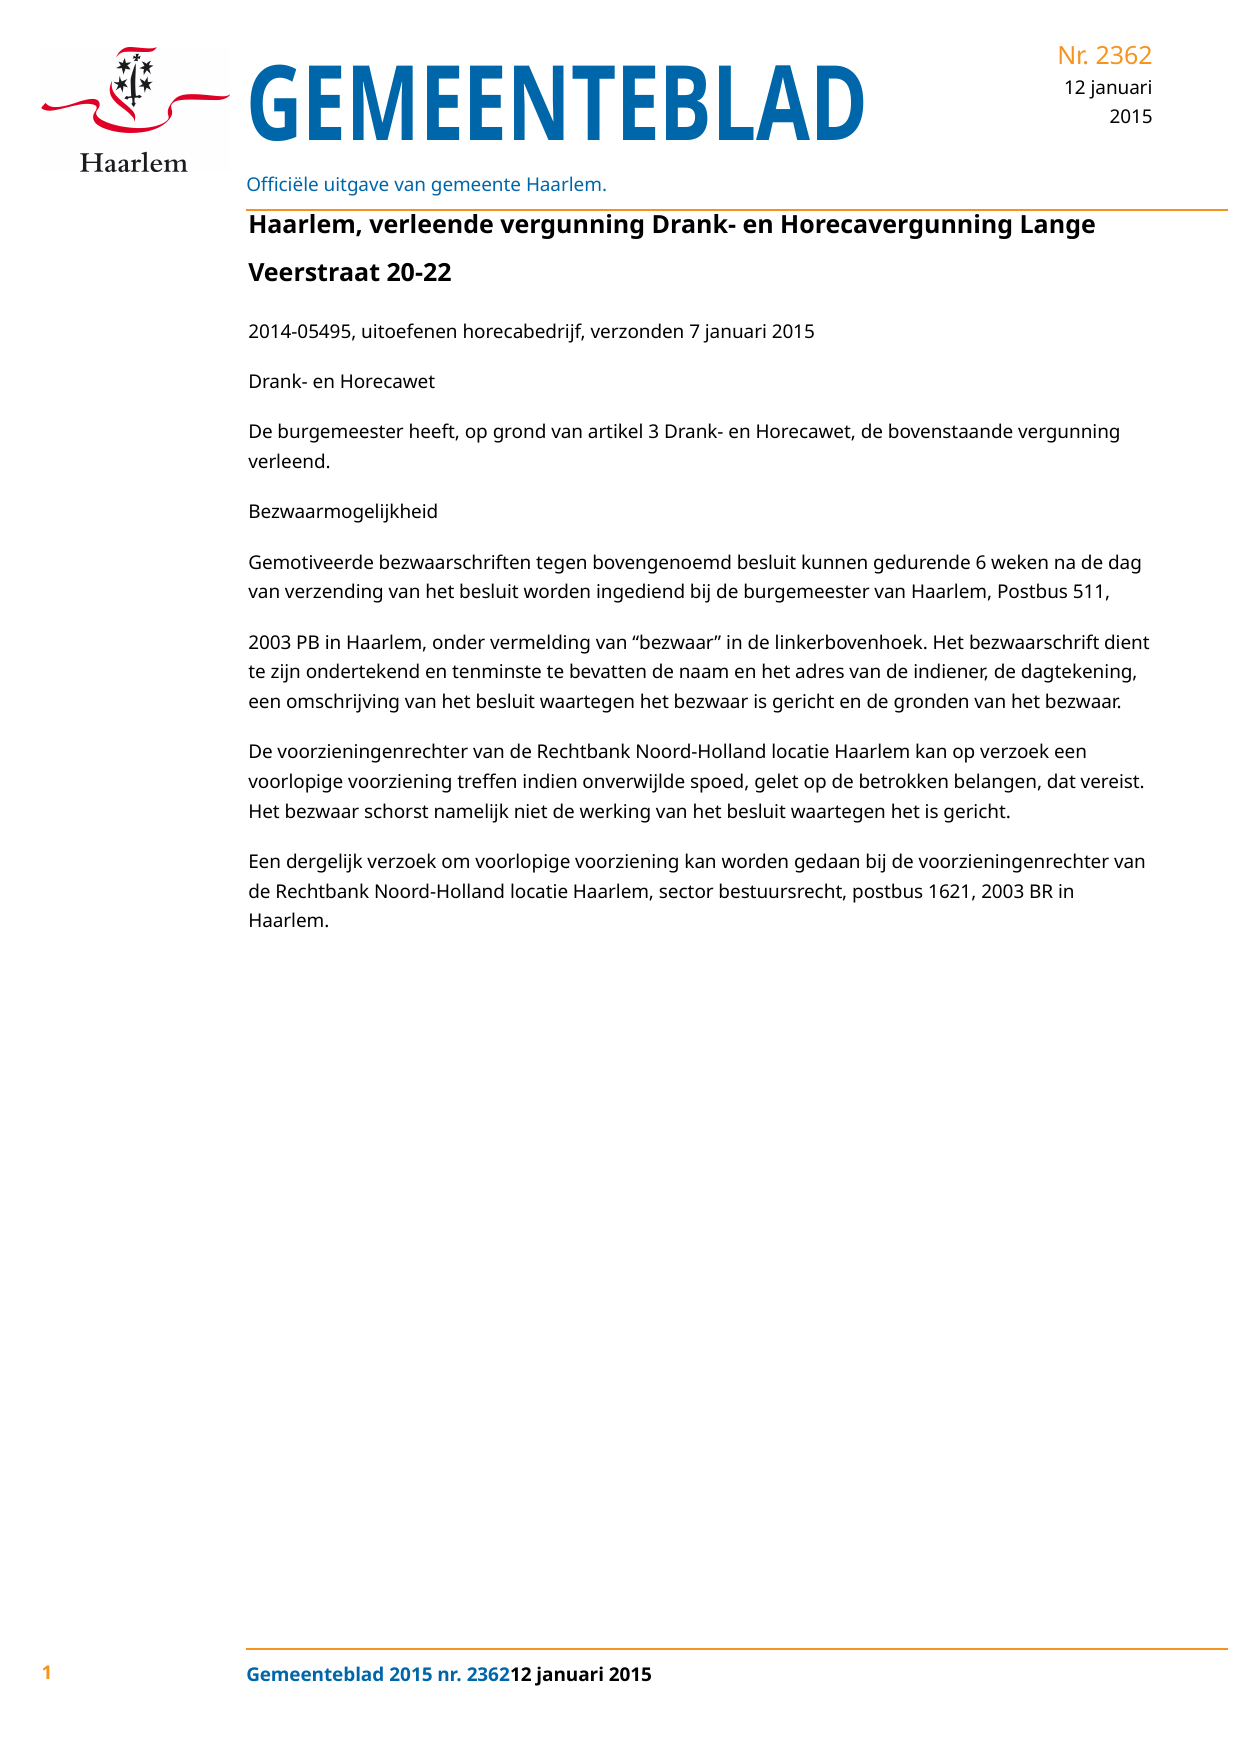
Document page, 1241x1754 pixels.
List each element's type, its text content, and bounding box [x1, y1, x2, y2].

text Haarlem, verleende vergunning Drank- en Horecavergunning Lange Veerstraat 20-22 [248, 211, 1152, 288]
text Bezwaarmogelijkheid [248, 499, 1152, 524]
text De voorzieningenrechter van de Rechtbank Noord-Holland locatie Haarlem kan op verzoek een voorlopige voorziening treffen indien onverwijlde spoed, gelet op de betrokken belangen, dat vereist. Het bezwaar schorst namelijk niet de werking van het besluit waartegen het is gericht. [248, 739, 1152, 824]
text 2003 PB in Haarlem, onder vermelding van “bezwaar” in de linkerbovenhoek. Het bezwaarschrift dient te zijn ondertekend en tenminste te bevatten de naam en het adres van de indiener, de dagtekening, een omschrijving van het besluit waartegen het bezwaar is gericht en de gronden van het bezwaar. [248, 629, 1152, 714]
picture [41, 47, 231, 172]
text Een dergelijk verzoek om voorlopige voorziening kan worden gedaan bij de voorzieningenrechter van de Rechtbank Noord-Holland locatie Haarlem, sector bestuursrecht, postbus 1621, 2003 BR in Haarlem. [248, 848, 1152, 933]
text De burgemeester heeft, op grond van artikel 3 Drank- en Horecawet, de bovenstaande vergunning verleend. [248, 419, 1152, 474]
text 2014-05495, uitoefenen horecabedrijf, verzonden 7 januari 2015 [248, 318, 1152, 344]
text Drank- en Horecawet [248, 368, 1152, 394]
text Gemotiveerde bezwaarschriften tegen bovengenoemd besluit kunnen gedurende 6 weken na de dag van verzending van het besluit worden ingediend bij de burgemeester van Haarlem, Postbus 511, [248, 549, 1152, 604]
